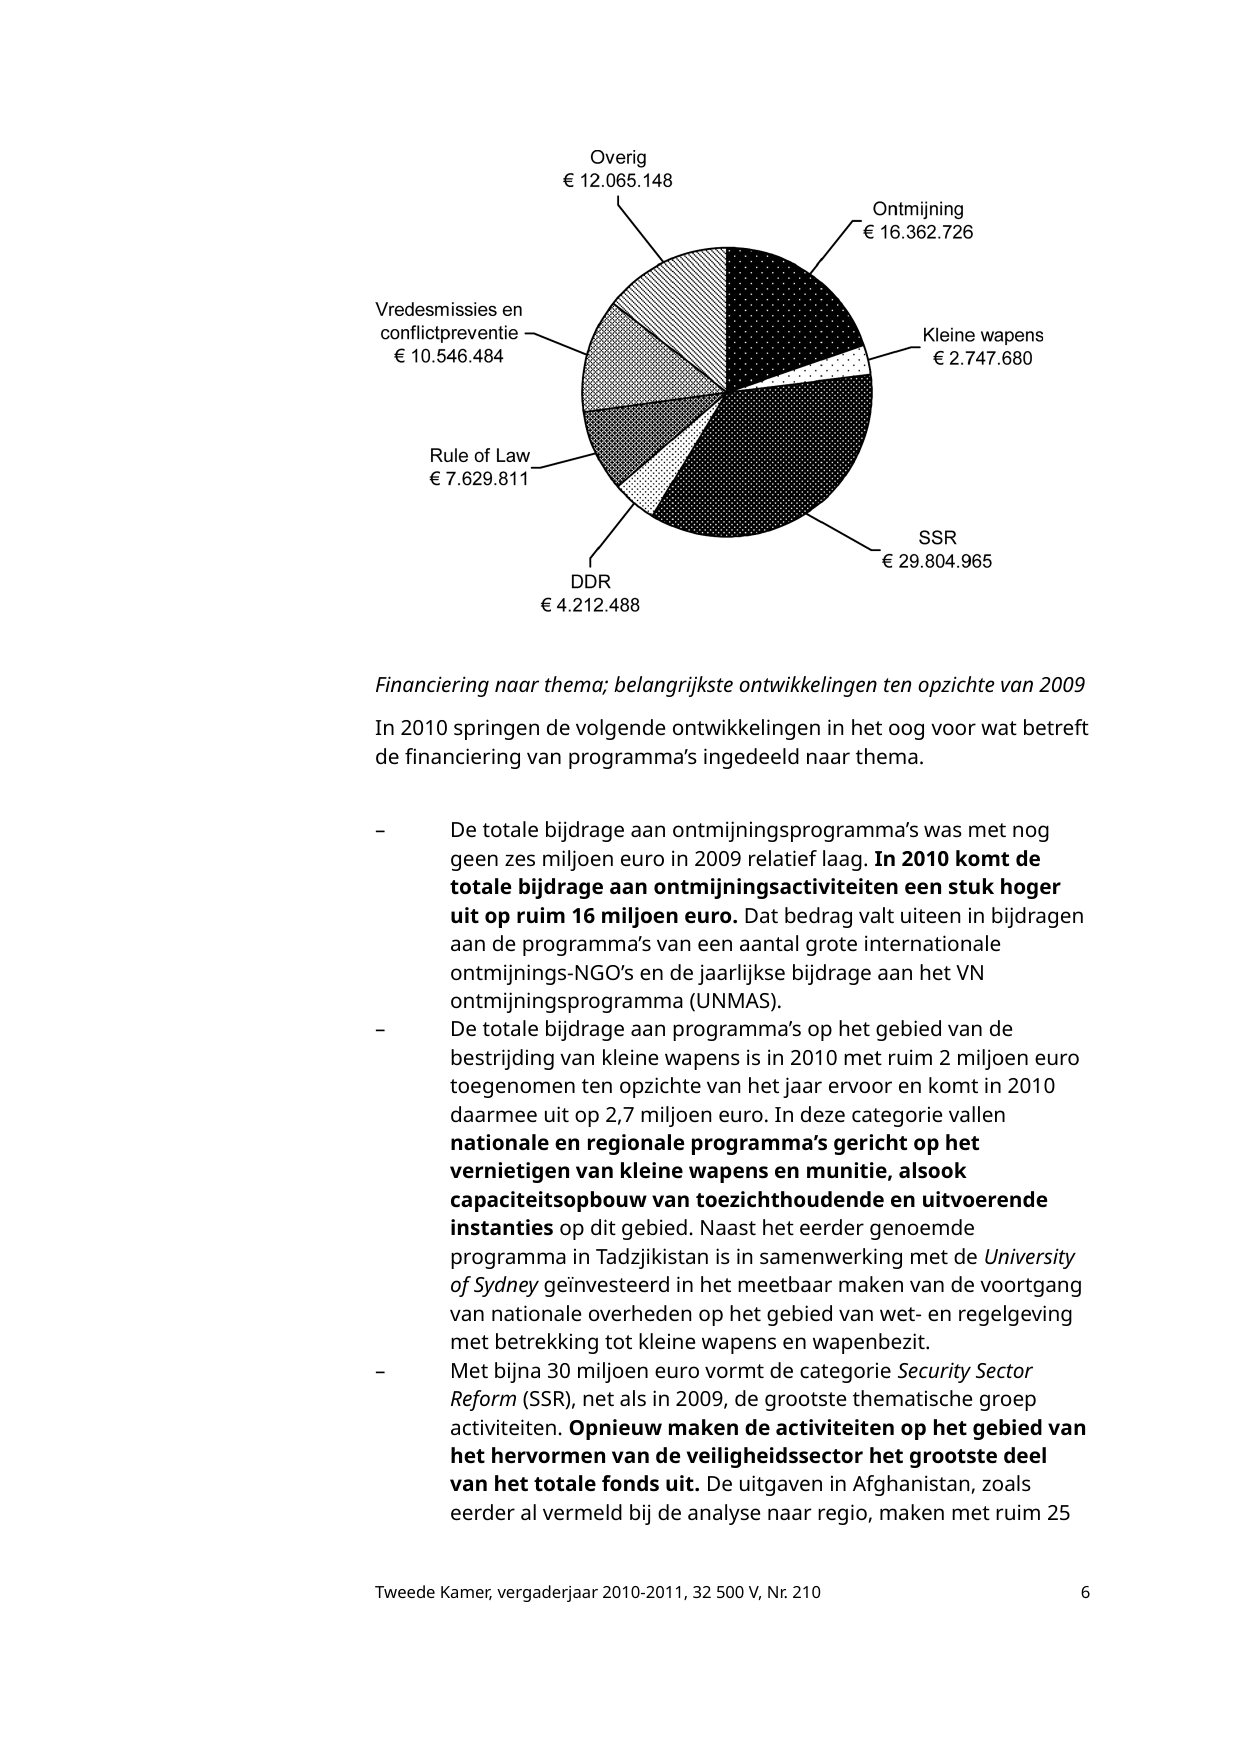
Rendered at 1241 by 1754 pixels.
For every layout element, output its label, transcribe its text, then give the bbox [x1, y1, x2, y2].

picture [375, 150, 1044, 612]
text In 2010 springen de volgende ontwikkelingen in het oog voor wat betreft de financiering van programma’s ingedeeld naar thema. [375, 713, 1090, 770]
text Financiering naar thema; belangrijkste ontwikkelingen ten opzichte van 2009 [375, 670, 1090, 698]
list Met bijna 30 miljoen euro vormt de categorie Security Sector Reform (SSR), net als in 2009, de grootste thematische groep activiteiten. Opnieuw maken de activiteiten op het gebied van het hervormen van de veiligheidssector het grootste deel van het totale fonds uit. De uitgaven in Afghanistan, zoals eerder al vermeld bij de analyse naar regio, maken met ruim 25 [375, 1356, 1090, 1526]
list De totale bijdrage aan programma’s op het gebied van de bestrijding van kleine wapens is in 2010 met ruim 2 miljoen euro toegenomen ten opzichte van het jaar ervoor en komt in 2010 daarmee uit op 2,7 miljoen euro. In deze categorie vallen nationale en regionale programma’s gericht op het vernietigen van kleine wapens en munitie, alsook capaciteitsopbouw van toezichthoudende en uitvoerende instanties op dit gebied. Naast het eerder genoemde programma in Tadzjikistan is in samenwerking met de University of Sydney geïnvesteerd in het meetbaar maken van de voortgang van nationale overheden op het gebied van wet- en regelgeving met betrekking tot kleine wapens en wapenbezit. [375, 1014, 1090, 1356]
list De totale bijdrage aan ontmijningsprogramma’s was met nog geen zes miljoen euro in 2009 relatief laag. In 2010 komt de totale bijdrage aan ontmijningsactiviteiten een stuk hoger uit op ruim 16 miljoen euro. Dat bedrag valt uiteen in bijdragen aan de programma’s van een aantal grote internationale ontmijnings-NGO’s en de jaarlijkse bijdrage aan het VN ontmijningsprogramma (UNMAS). [375, 815, 1090, 1014]
